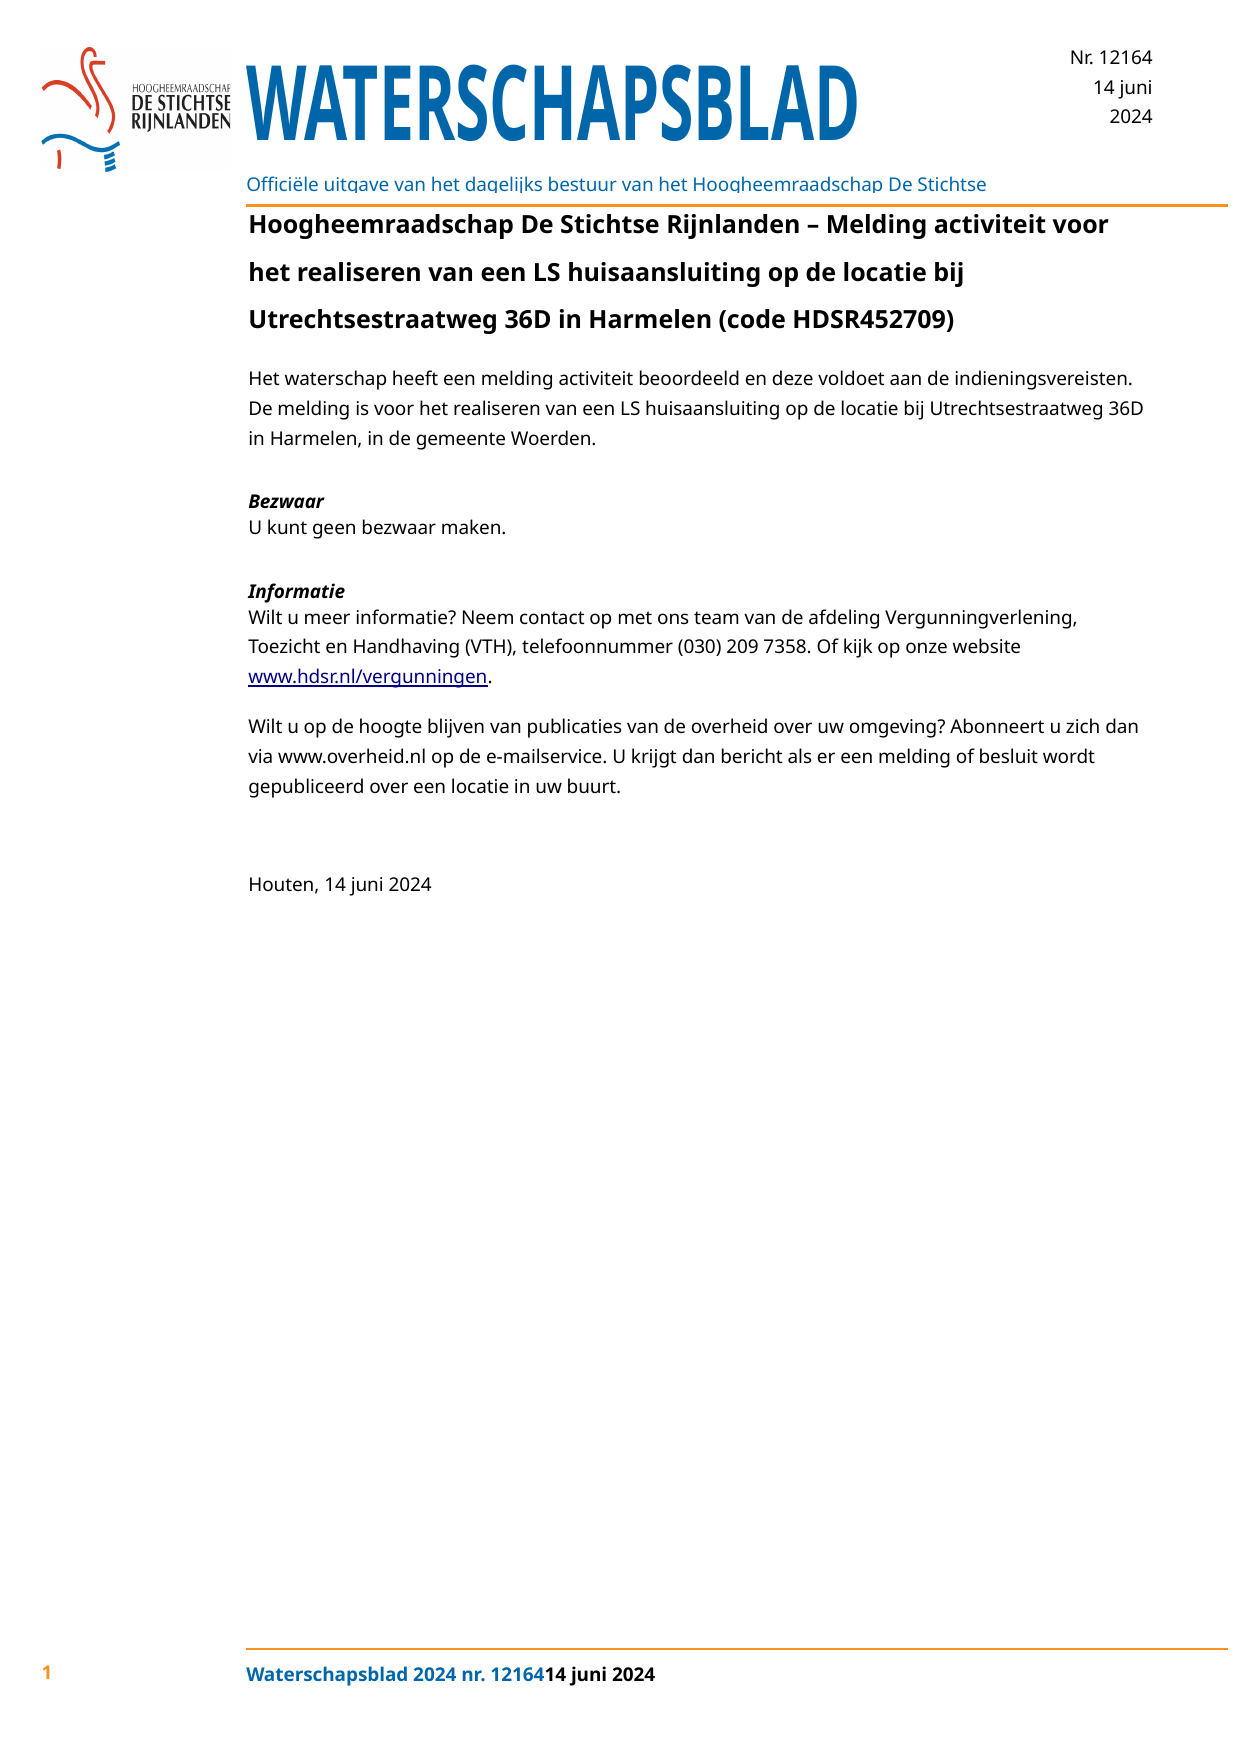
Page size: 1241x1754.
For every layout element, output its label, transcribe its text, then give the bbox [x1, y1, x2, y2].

picture [41, 47, 231, 172]
text Houten, 14 juni 2024 [248, 871, 1152, 897]
text Bezwaar [248, 489, 1152, 514]
text Wilt u op de hoogte blijven van publicaties van de overheid over uw omgeving? Abonneert u zich dan via www.overheid.nl op de e-mailservice. U krijgt dan bericht als er een melding of besluit wordt gepubliceerd over een locatie in uw buurt. [248, 714, 1152, 798]
text Het waterschap heeft een melding activiteit beoordeeld en deze voldoet aan de indieningsvereisten. De melding is voor het realiseren van een LS huisaansluiting op de locatie bij Utrechtsestraatweg 36D in Harmelen, in de gemeente Woerden. [248, 366, 1152, 450]
text Hoogheemraadschap De Stichtse Rijnlanden – Melding activiteit voor het realiseren van een LS huisaansluiting op de locatie bij Utrechtsestraatweg 36D in Harmelen (code HDSR452709) [248, 207, 1152, 336]
text Informatie [248, 578, 1152, 604]
text U kunt geen bezwaar maken. [248, 514, 1152, 540]
text Wilt u meer informatie? Neem contact op met ons team van de afdeling Vergunningverlening, Toezicht en Handhaving (VTH), telefoonnummer (030) 209 7358. Of kijk op onze website www.hdsr.nl/vergunningen. [248, 604, 1152, 689]
